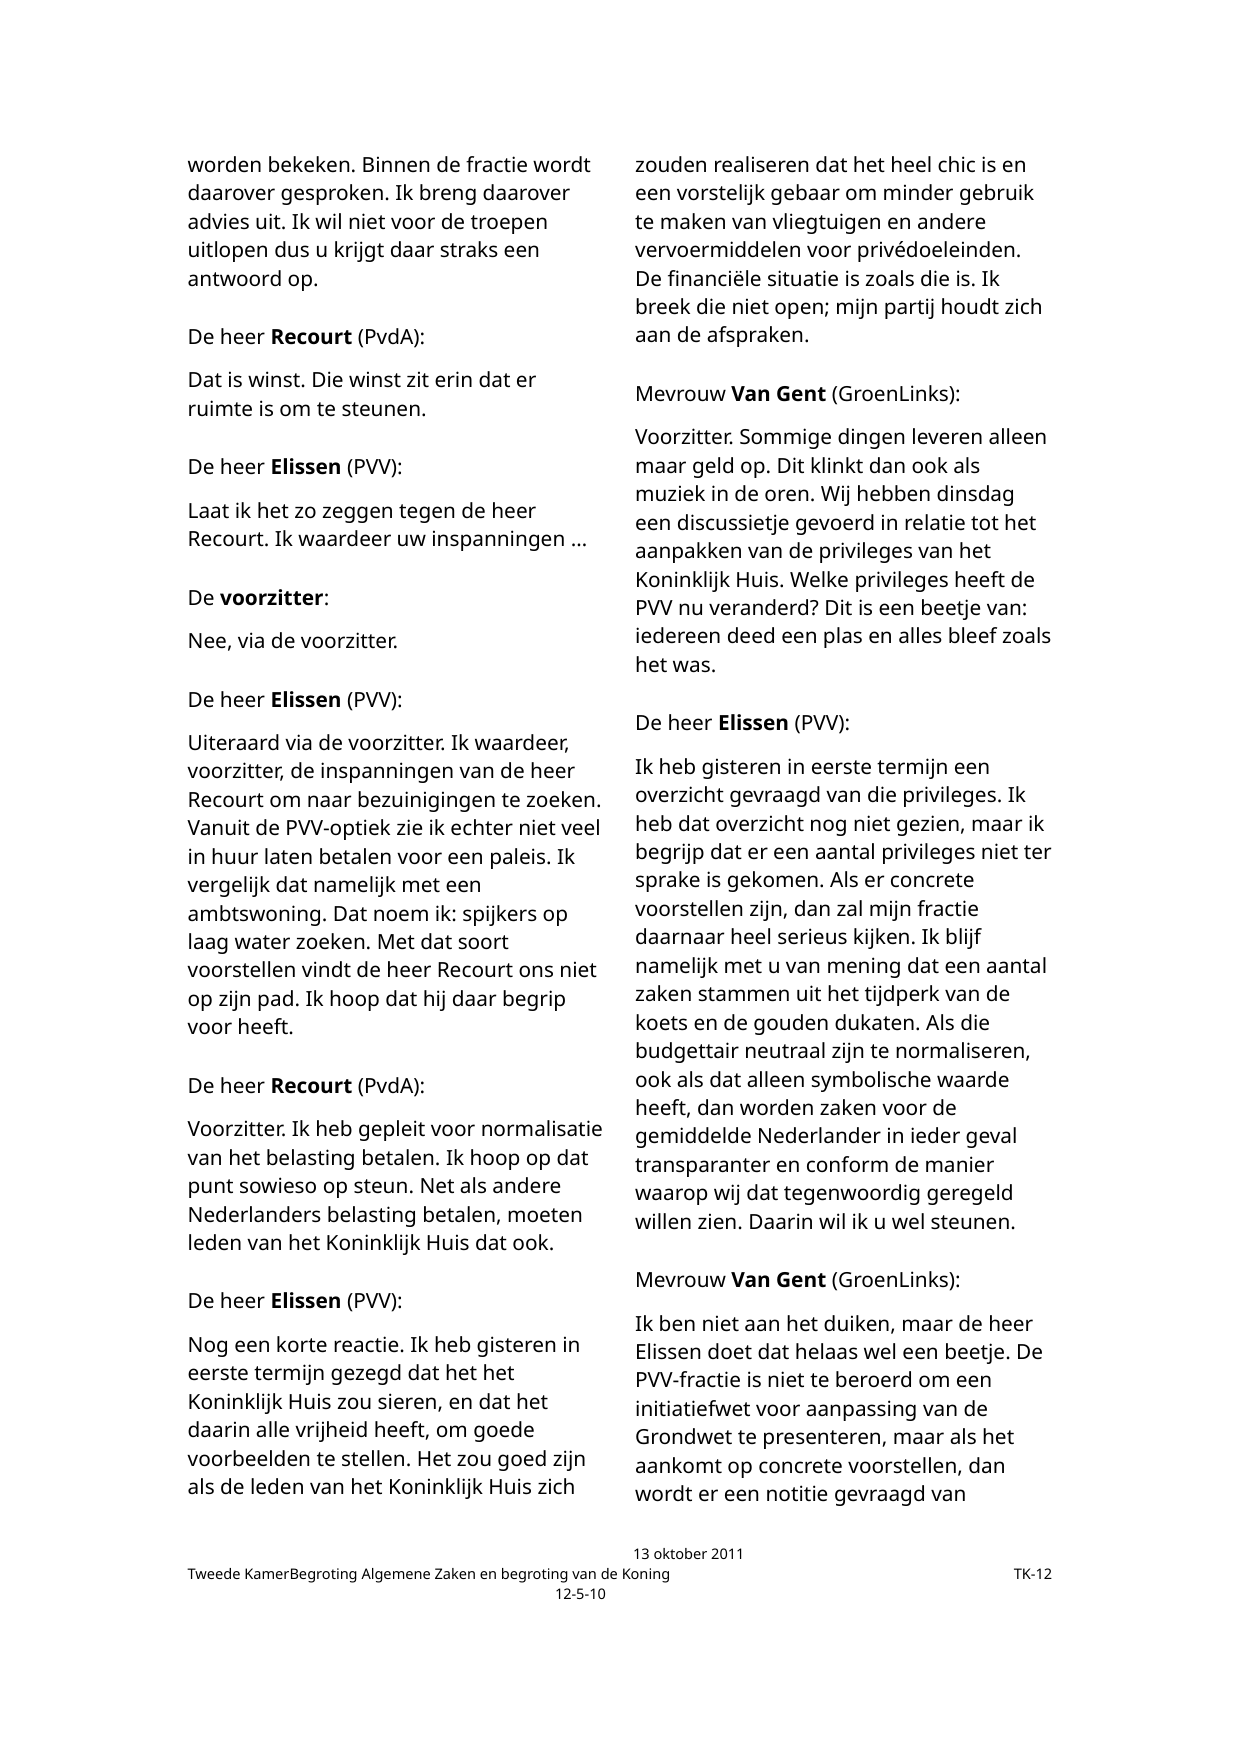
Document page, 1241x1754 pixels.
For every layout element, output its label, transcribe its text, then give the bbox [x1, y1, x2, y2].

text De heer Recourt (PvdA): [187, 322, 605, 351]
text Ik ben niet aan het duiken, maar de heer Elissen doet dat helaas wel een beetje. De PVV-fractie is niet te beroerd om een initiatiefwet voor aanpassing van de Grondwet te presenteren, maar als het aankomt op concrete voorstellen, dan wordt er een notitie gevraagd van [635, 1309, 1053, 1508]
text De heer Elissen (PVV): [187, 452, 605, 481]
text De heer Elissen (PVV): [187, 685, 605, 713]
text worden bekeken. Binnen de fractie wordt daarover gesproken. Ik breng daarover advies uit. Ik wil niet voor de troepen uitlopen dus u krijgt daar straks een antwoord op. [187, 150, 605, 292]
text De heer Elissen (PVV): [187, 1287, 605, 1315]
text Voorzitter. Sommige dingen leveren alleen maar geld op. Dit klinkt dan ook als muziek in de oren. Wij hebben dinsdag een discussietje gevoerd in relatie tot het aanpakken van de privileges van het Koninklijk Huis. Welke privileges heeft de PVV nu veranderd? Dit is een beetje van: iedereen deed een plas en alles bleef zoals het was. [635, 422, 1053, 678]
text Nog een korte reactie. Ik heb gisteren in eerste termijn gezegd dat het het Koninklijk Huis zou sieren, en dat het daarin alle vrijheid heeft, om goede voorbeelden te stellen. Het zou goed zijn als de leden van het Koninklijk Huis zich [187, 1330, 605, 1501]
text Voorzitter. Ik heb gepleit voor normalisatie van het belasting betalen. Ik hoop op dat punt sowieso op steun. Net als andere Nederlanders belasting betalen, moeten leden van het Koninklijk Huis dat ook. [187, 1114, 605, 1257]
text Mevrouw Van Gent (GroenLinks): [635, 379, 1053, 407]
text Mevrouw Van Gent (GroenLinks): [635, 1265, 1053, 1294]
text Nee, via de voorzitter. [187, 626, 605, 655]
text zouden realiseren dat het heel chic is en een vorstelijk gebaar om minder gebruik te maken van vliegtuigen en andere vervoermiddelen voor privédoeleinden. De financiële situatie is zoals die is. Ik breek die niet open; mijn partij houdt zich aan de afspraken. [635, 150, 1053, 349]
text Uiteraard via de voorzitter. Ik waardeer, voorzitter, de inspanningen van de heer Recourt om naar bezuinigingen te zoeken. Vanuit de PVV-optiek zie ik echter niet veel in huur laten betalen voor een paleis. Ik vergelijk dat namelijk met een ambtswoning. Dat noem ik: spijkers op laag water zoeken. Met dat soort voorstellen vindt de heer Recourt ons niet op zijn pad. Ik hoop dat hij daar begrip voor heeft. [187, 728, 605, 1041]
text De voorzitter: [187, 583, 605, 611]
text Laat ik het zo zeggen tegen de heer Recourt. Ik waardeer uw inspanningen … [187, 496, 605, 553]
text De heer Recourt (PvdA): [187, 1071, 605, 1099]
text Dat is winst. Die winst zit erin dat er ruimte is om te steunen. [187, 366, 605, 422]
text De heer Elissen (PVV): [635, 708, 1053, 737]
text Ik heb gisteren in eerste termijn een overzicht gevraagd van die privileges. Ik heb dat overzicht nog niet gezien, maar ik begrijp dat er een aantal privileges niet ter sprake is gekomen. Als er concrete voorstellen zijn, dan zal mijn fractie daarnaar heel serieus kijken. Ik blijf namelijk met u van mening dat een aantal zaken stammen uit het tijdperk van de koets en de gouden dukaten. Als die budgettair neutraal zijn te normaliseren, ook als dat alleen symbolische waarde heeft, dan worden zaken voor de gemiddelde Nederlander in ieder geval transparanter en conform de manier waarop wij dat tegenwoordig geregeld willen zien. Daarin wil ik u wel steunen. [635, 752, 1053, 1235]
